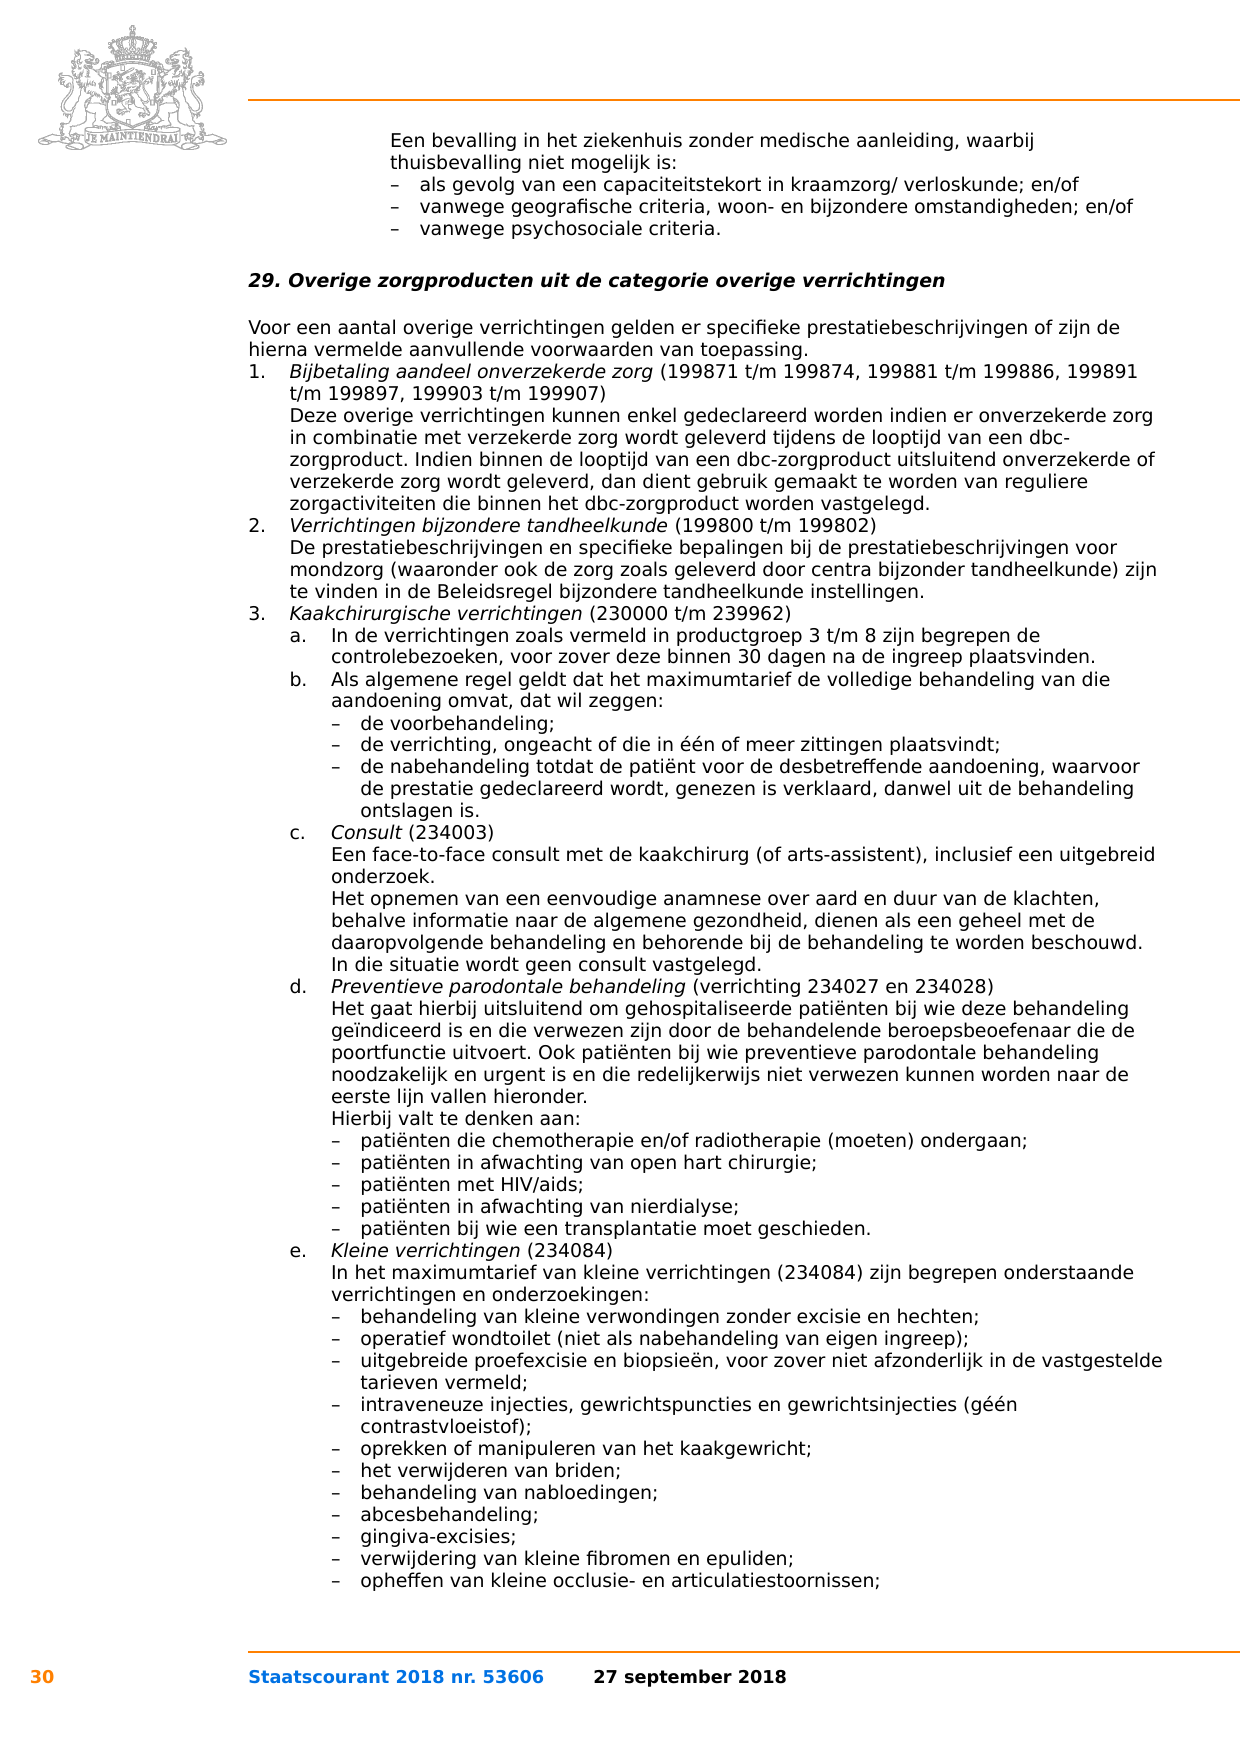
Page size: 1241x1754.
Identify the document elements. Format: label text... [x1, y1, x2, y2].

text De prestatiebeschrijvingen en specifieke bepalingen bij de prestatiebeschrijvingen voor mondzorg (waaronder ook de zorg zoals geleverd door centra bijzonder tandheelkunde) zijn te vinden in de Beleidsregel bijzondere tandheelkunde instellingen. [289, 537, 1163, 602]
text – operatief wondtoilet (niet als nabehandeling van eigen ingreep); [331, 1328, 1163, 1350]
text Een bevalling in het ziekenhuis zonder medische aanleiding, waarbij thuisbevalling niet mogelijk is: [390, 130, 1163, 174]
text Een face-to-face consult met de kaakchirurg (of arts-assistent), inclusief een uitgebreid onderzoek. [331, 844, 1163, 888]
text – de verrichting, ongeacht of die in één of meer zittingen plaatsvindt; [331, 734, 1163, 756]
text – patiënten met HIV/aids; [331, 1174, 1163, 1196]
text In het maximumtarief van kleine verrichtingen (234084) zijn begrepen onderstaande verrichtingen en onderzoekingen: [331, 1262, 1163, 1306]
text – de nabehandeling totdat de patiënt voor de desbetreffende aandoening, waarvoor de prestatie gedeclareerd wordt, genezen is verklaard, danwel uit de behandeling ontslagen is. [331, 756, 1163, 822]
text – vanwege psychosociale criteria. [390, 218, 1163, 240]
text Deze overige verrichtingen kunnen enkel gedeclareerd worden indien er onverzekerde zorg in combinatie met verzekerde zorg wordt geleverd tijdens de looptijd van een dbc-zorgproduct. Indien binnen de looptijd van een dbc-zorgproduct uitsluitend onverzekerde of verzekerde zorg wordt geleverd, dan dient gebruik gemaakt te worden van reguliere zorgactiviteiten die binnen het dbc-zorgproduct worden vastgelegd. [289, 405, 1163, 514]
text – patiënten in afwachting van open hart chirurgie; [331, 1152, 1163, 1174]
text – als gevolg van een capaciteitstekort in kraamzorg/ verloskunde; en/of [390, 174, 1163, 196]
text – patiënten in afwachting van nierdialyse; [331, 1196, 1163, 1218]
text d. Preventieve parodontale behandeling (verrichting 234027 en 234028) [289, 976, 1163, 998]
text 1. Bijbetaling aandeel onverzekerde zorg (199871 t/m 199874, 199881 t/m 199886, 199891 t/m 199897, 199903 t/m 199907) [248, 361, 1163, 405]
text – opheffen van kleine occlusie- en articulatiestoornissen; [331, 1569, 1163, 1592]
text – de voorbehandeling; [331, 712, 1163, 734]
text e. Kleine verrichtingen (234084) [289, 1240, 1163, 1262]
text – verwijdering van kleine fibromen en epuliden; [331, 1548, 1163, 1569]
text 3. Kaakchirurgische verrichtingen (230000 t/m 239962) [248, 602, 1163, 624]
text – intraveneuze injecties, gewrichtspuncties en gewrichtsinjecties (géén contrastvloeistof); [331, 1394, 1163, 1438]
text Voor een aantal overige verrichtingen gelden er specifieke prestatiebeschrijvingen of zijn de hierna vermelde aanvullende voorwaarden van toepassing. [248, 317, 1163, 361]
text Hierbij valt te denken aan: [331, 1108, 1163, 1130]
text – het verwijderen van briden; [331, 1460, 1163, 1482]
text – patiënten die chemotherapie en/of radiotherapie (moeten) ondergaan; [331, 1130, 1163, 1152]
text c. Consult (234003) [289, 822, 1163, 844]
text a. In de verrichtingen zoals vermeld in productgroep 3 t/m 8 zijn begrepen de controlebezoeken, voor zover deze binnen 30 dagen na de ingreep plaatsvinden. [289, 624, 1163, 668]
text – uitgebreide proefexcisie en biopsieën, voor zover niet afzonderlijk in de vastgestelde tarieven vermeld; [331, 1350, 1163, 1394]
text Het opnemen van een eenvoudige anamnese over aard en duur van de klachten, behalve informatie naar de algemene gezondheid, dienen als een geheel met de daaropvolgende behandeling en behorende bij de behandeling te worden beschouwd. In die situatie wordt geen consult vastgelegd. [331, 888, 1163, 976]
picture [38, 25, 227, 150]
text – patiënten bij wie een transplantatie moet geschieden. [331, 1218, 1163, 1240]
text – abcesbehandeling; [331, 1504, 1163, 1526]
text 2. Verrichtingen bijzondere tandheelkunde (199800 t/m 199802) [248, 514, 1163, 537]
text – vanwege geografische criteria, woon- en bijzondere omstandigheden; en/of [390, 196, 1163, 218]
text – oprekken of manipuleren van het kaakgewricht; [331, 1438, 1163, 1460]
text – gingiva-excisies; [331, 1526, 1163, 1548]
text Het gaat hierbij uitsluitend om gehospitaliseerde patiënten bij wie deze behandeling geïndiceerd is en die verwezen zijn door de behandelende beroepsbeoefenaar die de poortfunctie uitvoert. Ook patiënten bij wie preventieve parodontale behandeling noodzakelijk en urgent is en die redelijkerwijs niet verwezen kunnen worden naar de eerste lijn vallen hieronder. [331, 998, 1163, 1108]
text – behandeling van kleine verwondingen zonder excisie en hechten; [331, 1306, 1163, 1328]
text – behandeling van nabloedingen; [331, 1482, 1163, 1504]
text b. Als algemene regel geldt dat het maximumtarief de volledige behandeling van die aandoening omvat, dat wil zeggen: [289, 668, 1163, 712]
subtitle 29. Overige zorgproducten uit de categorie overige verrichtingen [248, 270, 1163, 292]
